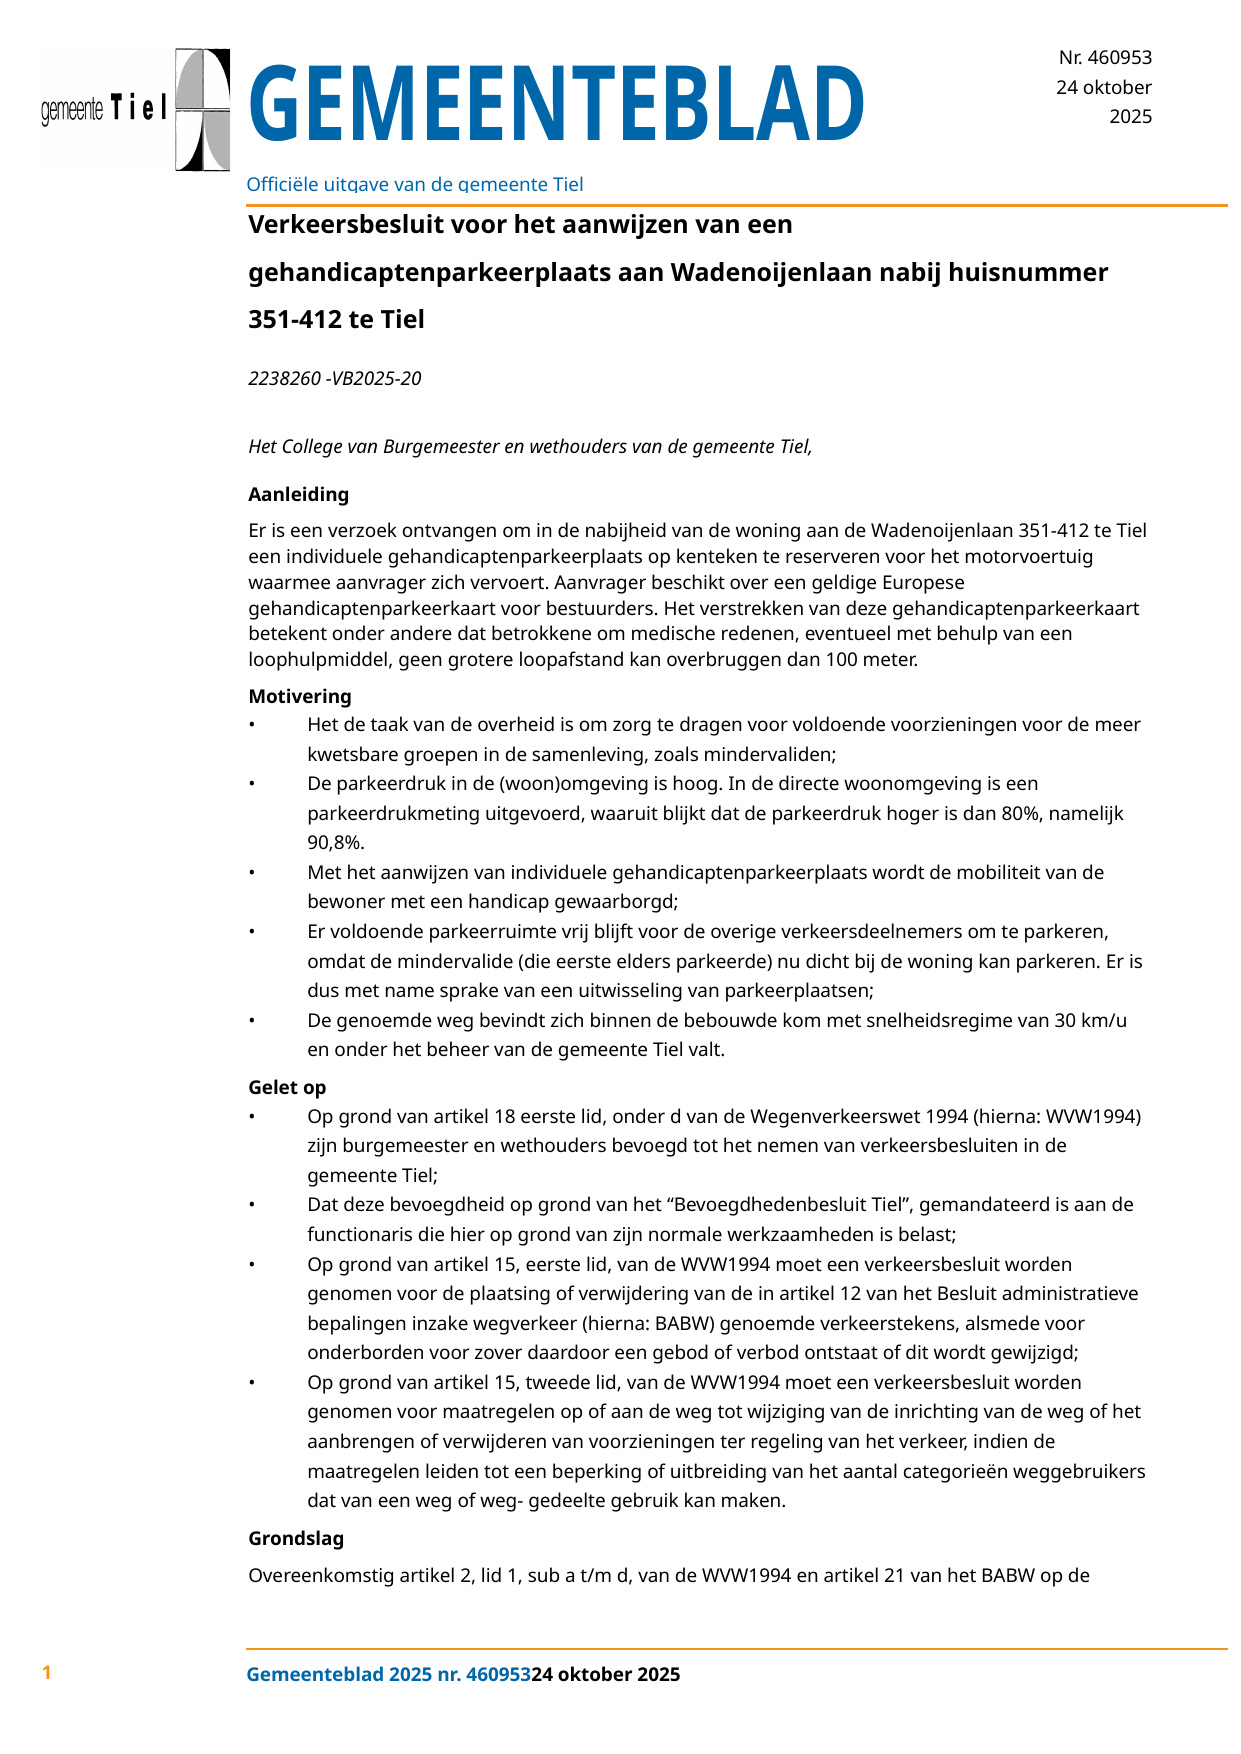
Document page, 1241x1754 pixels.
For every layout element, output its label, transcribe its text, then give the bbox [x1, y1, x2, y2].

list Er voldoende parkeerruimte vrij blijft voor de overige verkeersdeelnemers om te parkeren, omdat de mindervalide (die eerste elders parkeerde) nu dicht bij de woning kan parkeren. Er is dus met name sprake van een uitwisseling van parkeerplaatsen; [248, 918, 1152, 1003]
list Op grond van artikel 15, tweede lid, van de WVW1994 moet een verkeersbesluit worden genomen voor maatregelen op of aan de weg tot wijziging van de inrichting van de weg of het aanbrengen of verwijderen van voorzieningen ter regeling van het verkeer, indien de maatregelen leiden tot een beperking of uitbreiding van het aantal categorieën weggebruikers dat van een weg of weg- gedeelte gebruik kan maken. [248, 1369, 1152, 1513]
text Gelet op [248, 1074, 1152, 1100]
list Op grond van artikel 18 eerste lid, onder d van de Wegenverkeerswet 1994 (hierna: WVW1994) zijn burgemeester en wethouders bevoegd tot het nemen van verkeersbesluiten in de gemeente Tiel; [248, 1103, 1152, 1188]
text Verkeersbesluit voor het aanwijzen van een gehandicaptenparkeerplaats aan Wadenoijenlaan nabij huisnummer 351-412 te Tiel [248, 207, 1152, 336]
list Dat deze bevoegdheid op grond van het “Bevoegdhedenbesluit Tiel”, gemandateerd is aan de functionaris die hier op grond van zijn normale werkzaamheden is belast; [248, 1192, 1152, 1247]
list Met het aanwijzen van individuele gehandicaptenparkeerplaats wordt de mobiliteit van de bewoner met een handicap gewaarborgd; [248, 859, 1152, 914]
list De genoemde weg bevindt zich binnen de bebouwde kom met snelheidsregime van 30 km/u en onder het beheer van de gemeente Tiel valt. [248, 1007, 1152, 1062]
list Op grond van artikel 15, eerste lid, van de WVW1994 moet een verkeersbesluit worden genomen voor de plaatsing of verwijdering van de in artikel 12 van het Besluit administratieve bepalingen inzake wegverkeer (hierna: BABW) genoemde verkeerstekens, alsmede voor onderborden voor zover daardoor een gebod of verbod ontstaat of dit wordt gewijzigd; [248, 1251, 1152, 1365]
text Er is een verzoek ontvangen om in de nabijheid van de woning aan de Wadenoijenlaan 351-412 te Tiel een individuele gehandicaptenparkeerplaats op kenteken te reserveren voor het motorvoertuig waarmee aanvrager zich vervoert. Aanvrager beschikt over een geldige Europese gehandicaptenparkeerkaart voor bestuurders. Het verstrekken van deze gehandicaptenparkeerkaart betekent onder andere dat betrokkene om medische redenen, eventueel met behulp van een loophulpmiddel, geen grotere loopafstand kan overbruggen dan 100 meter. [248, 517, 1152, 672]
text 2238260 -VB2025-20 [248, 366, 1152, 391]
text Grondslag [248, 1525, 1152, 1551]
text Overeenkomstig artikel 2, lid 1, sub a t/m d, van de WVW1994 en artikel 21 van het BABW op de [248, 1562, 1152, 1588]
picture [41, 47, 231, 172]
text Motivering [248, 683, 1152, 708]
list De parkeerdruk in de (woon)omgeving is hoog. In de directe woonomgeving is een parkeerdrukmeting uitgevoerd, waaruit blijkt dat de parkeerdruk hoger is dan 80%, namelijk 90,8%. [248, 770, 1152, 855]
text Het College van Burgemeester en wethouders van de gemeente Tiel, [248, 433, 1152, 459]
text Aanleiding [248, 481, 1152, 507]
list Het de taak van de overheid is om zorg te dragen voor voldoende voorzieningen voor de meer kwetsbare groepen in de samenleving, zoals mindervaliden; [248, 711, 1152, 766]
